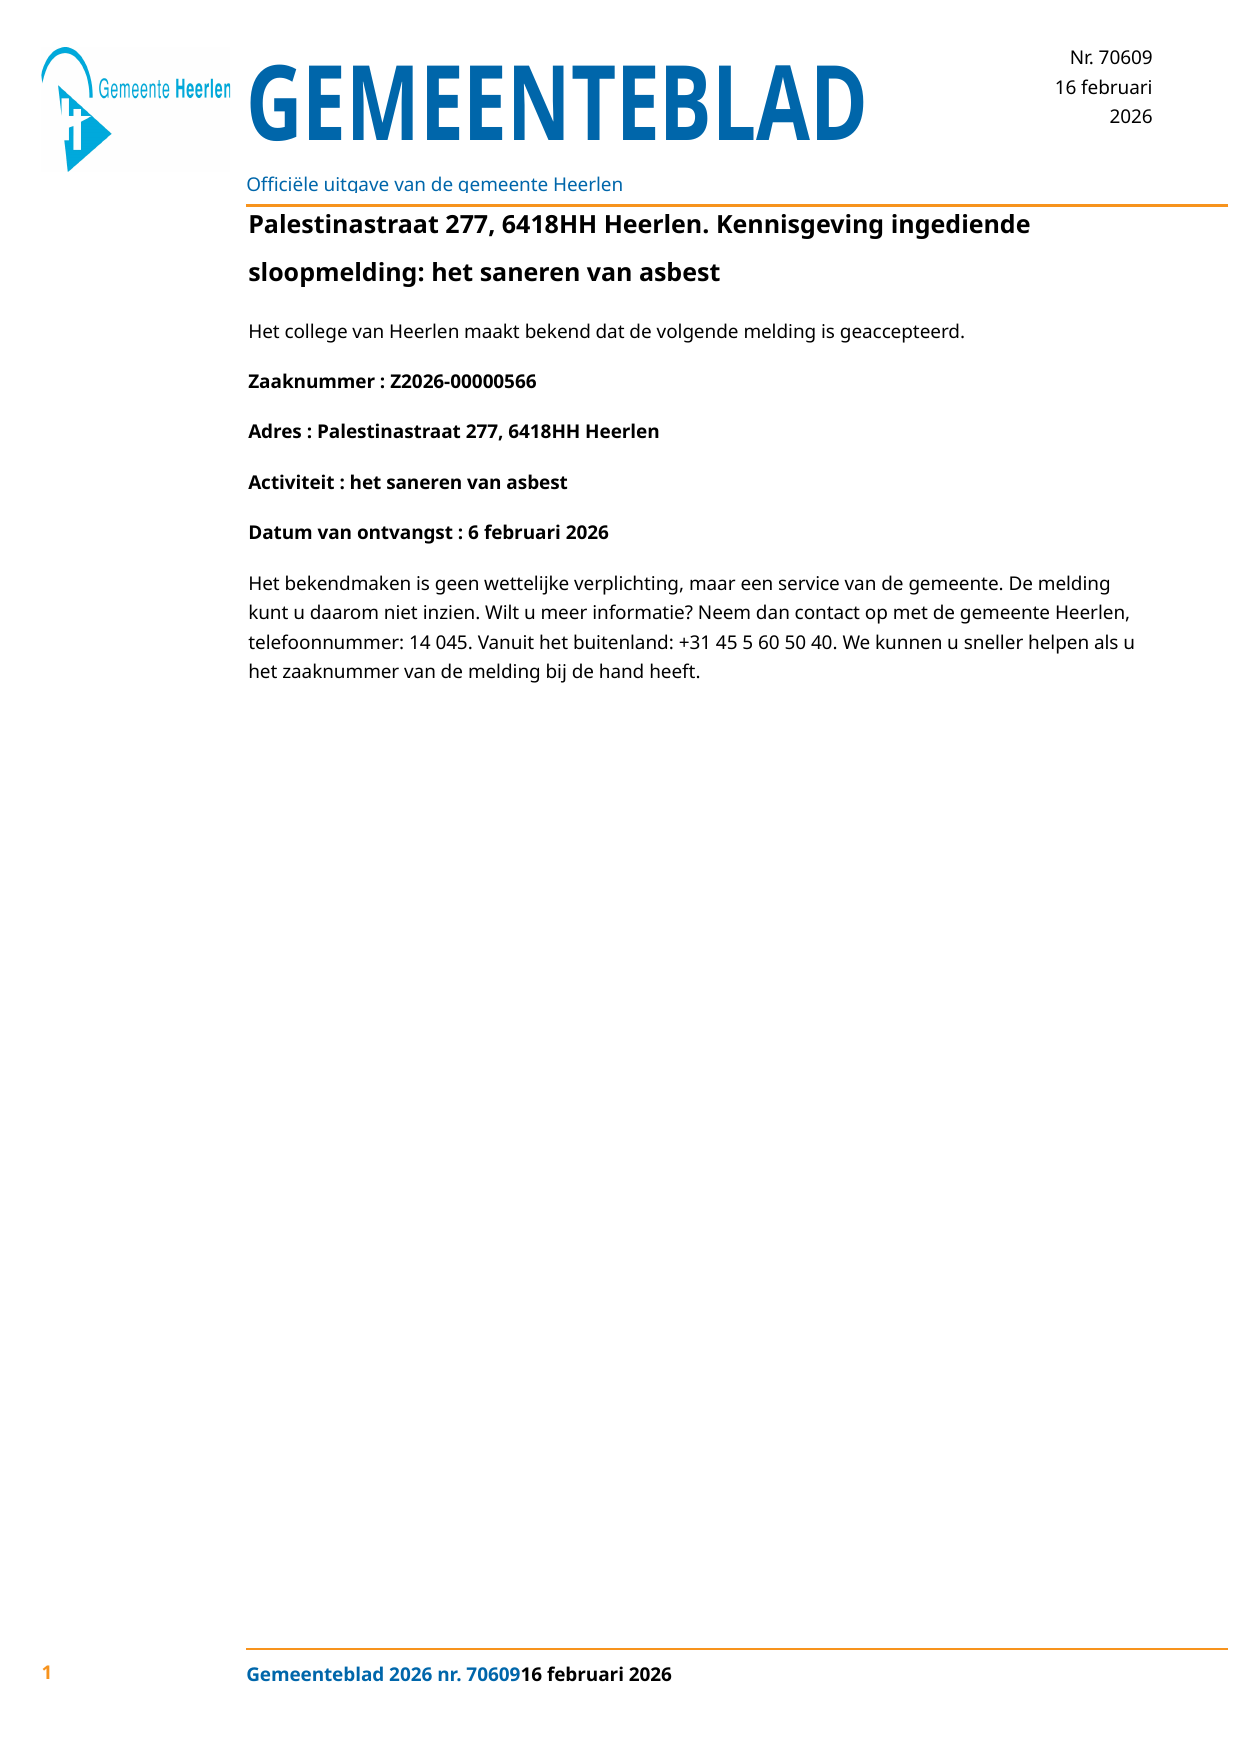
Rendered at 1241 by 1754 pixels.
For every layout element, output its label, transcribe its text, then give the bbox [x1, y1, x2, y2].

text Datum van ontvangst : 6 februari 2026 [248, 519, 1152, 545]
text Zaaknummer : Z2026-00000566 [248, 368, 1152, 394]
picture [41, 47, 231, 172]
text Het college van Heerlen maakt bekend dat de volgende melding is geaccepteerd. [248, 318, 1152, 344]
text Het bekendmaken is geen wettelijke verplichting, maar een service van de gemeente. De melding kunt u daarom niet inzien. Wilt u meer informatie? Neem dan contact op met de gemeente Heerlen, telefoonnummer: 14 045. Vanuit het buitenland: +31 45 5 60 50 40. We kunnen u sneller helpen als u het zaaknummer van de melding bij de hand heeft. [248, 570, 1152, 684]
text Palestinastraat 277, 6418HH Heerlen. Kennisgeving ingediende sloopmelding: het saneren van asbest [248, 207, 1152, 288]
text Activiteit : het saneren van asbest [248, 469, 1152, 495]
text Adres : Palestinastraat 277, 6418HH Heerlen [248, 419, 1152, 444]
picture [41, 47, 59, 70]
